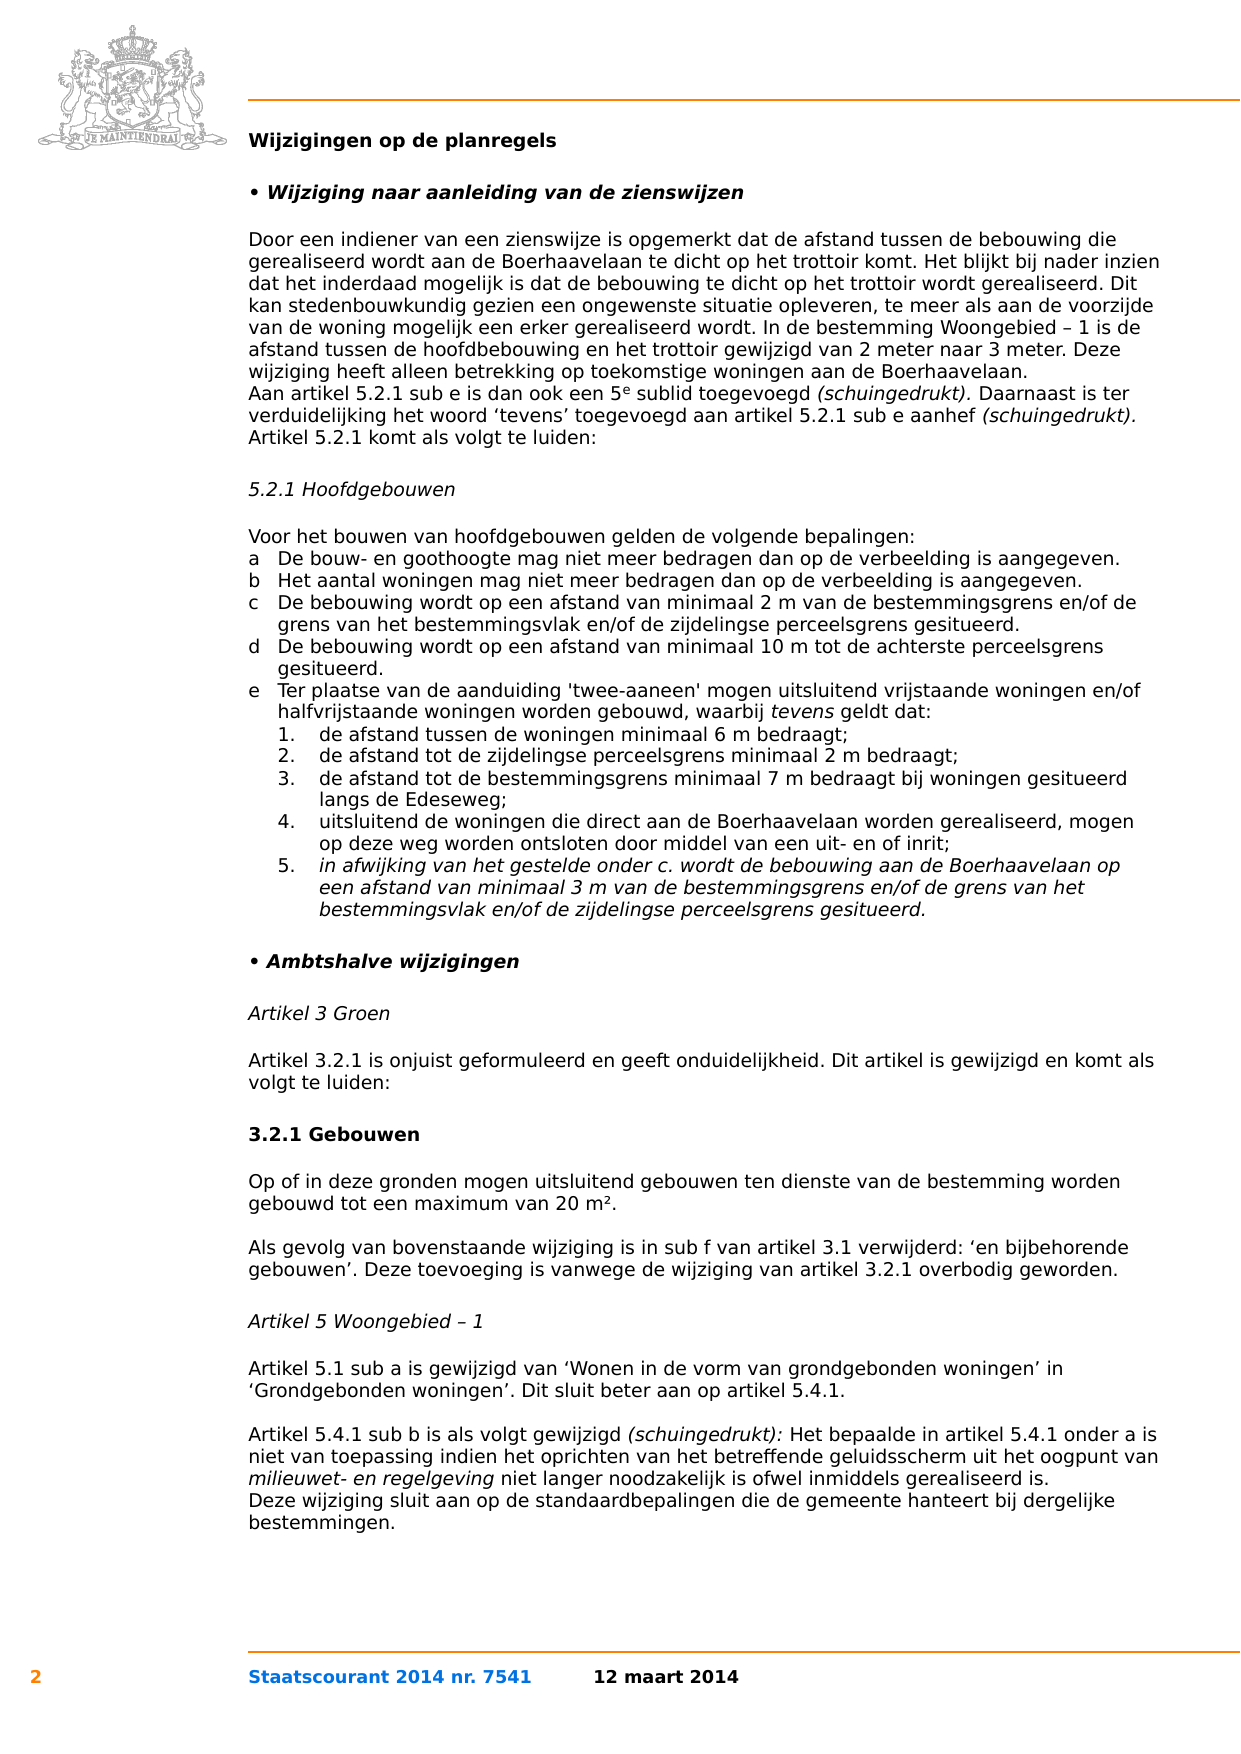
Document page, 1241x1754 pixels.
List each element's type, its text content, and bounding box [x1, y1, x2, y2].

text Als gevolg van bovenstaande wijziging is in sub f van artikel 3.1 verwijderd: ‘en bijbehorende gebouwen’. Deze toevoeging is vanwege de wijziging van artikel 3.2.1 overbodig geworden. [248, 1237, 1163, 1281]
text c De bebouwing wordt op een afstand van minimaal 2 m van de bestemmingsgrens en/of de grens van het bestemmingsvlak en/of de zijdelingse perceelsgrens gesitueerd. [248, 592, 1163, 636]
text Deze wijziging sluit aan op de standaardbepalingen die de gemeente hanteert bij dergelijke bestemmingen. [248, 1490, 1163, 1534]
subtitle • Ambtshalve wijzigingen [248, 951, 1163, 973]
text a De bouw- en goothoogte mag niet meer bedragen dan op de verbeelding is aangegeven. [248, 548, 1163, 569]
text Artikel 5.1 sub a is gewijzigd van ‘Wonen in de vorm van grondgebonden woningen’ in ‘Grondgebonden woningen’. Dit sluit beter aan op artikel 5.4.1. [248, 1358, 1163, 1402]
text 2. de afstand tot de zijdelingse perceelsgrens minimaal 2 m bedraagt; [277, 745, 1163, 767]
subtitle Artikel 5 Woongebied – 1 [248, 1311, 1163, 1333]
text Door een indiener van een zienswijze is opgemerkt dat de afstand tussen de bebouwing die gerealiseerd wordt aan de Boerhaavelaan te dicht op het trottoir komt. Het blijkt bij nader inzien dat het inderdaad mogelijk is dat de bebouwing te dicht op het trottoir wordt gerealiseerd. Dit kan stedenbouwkundig gezien een ongewenste situatie opleveren, te meer als aan de voorzijde van de woning mogelijk een erker gerealiseerd wordt. In de bestemming Woongebied – 1 is de afstand tussen de hoofdbebouwing en het trottoir gewijzigd van 2 meter naar 3 meter. Deze wijziging heeft alleen betrekking op toekomstige woningen aan de Boerhaavelaan. [248, 229, 1163, 383]
text Artikel 5.4.1 sub b is als volgt gewijzigd (schuingedrukt): Het bepaalde in artikel 5.4.1 onder a is niet van toepassing indien het oprichten van het betreffende geluidsscherm uit het oogpunt van milieuwet- en regelgeving niet langer noodzakelijk is ofwel inmiddels gerealiseerd is. [248, 1424, 1163, 1490]
subtitle Wijzigingen op de planregels [248, 130, 1163, 152]
text 3. de afstand tot de bestemmingsgrens minimaal 7 m bedraagt bij woningen gesitueerd langs de Edeseweg; [277, 767, 1163, 811]
text d De bebouwing wordt op een afstand van minimaal 10 m tot de achterste perceelsgrens gesitueerd. [248, 636, 1163, 679]
subtitle Artikel 3 Groen [248, 1003, 1163, 1025]
text 4. uitsluitend de woningen die direct aan de Boerhaavelaan worden gerealiseerd, mogen op deze weg worden ontsloten door middel van een uit- en of inrit; [277, 811, 1163, 855]
text Aan artikel 5.2.1 sub e is dan ook een 5e sublid toegevoegd (schuingedrukt). Daarnaast is ter verduidelijking het woord ‘tevens’ toegevoegd aan artikel 5.2.1 sub e aanhef (schuingedrukt). Artikel 5.2.1 komt als volgt te luiden: [248, 383, 1163, 449]
subtitle 5.2.1 Hoofdgebouwen [248, 479, 1163, 501]
text Voor het bouwen van hoofdgebouwen gelden de volgende bepalingen: [248, 526, 1163, 548]
subtitle • Wijziging naar aanleiding van de zienswijzen [248, 182, 1163, 204]
text 5. in afwijking van het gestelde onder c. wordt de bebouwing aan de Boerhaavelaan op een afstand van minimaal 3 m van de bestemmingsgrens en/of de grens van het bestemmingsvlak en/of de zijdelingse perceelsgrens gesitueerd. [277, 855, 1163, 921]
text 1. de afstand tussen de woningen minimaal 6 m bedraagt; [277, 723, 1163, 745]
text Op of in deze gronden mogen uitsluitend gebouwen ten dienste van de bestemming worden gebouwd tot een maximum van 20 m². [248, 1171, 1163, 1215]
text Artikel 3.2.1 is onjuist geformuleerd en geeft onduidelijkheid. Dit artikel is gewijzigd en komt als volgt te luiden: [248, 1050, 1163, 1094]
subtitle 3.2.1 Gebouwen [248, 1124, 1163, 1146]
picture [38, 25, 227, 150]
text b Het aantal woningen mag niet meer bedragen dan op de verbeelding is aangegeven. [248, 569, 1163, 592]
text e Ter plaatse van de aanduiding 'twee-aaneen' mogen uitsluitend vrijstaande woningen en/of halfvrijstaande woningen worden gebouwd, waarbij tevens geldt dat: [248, 679, 1163, 723]
